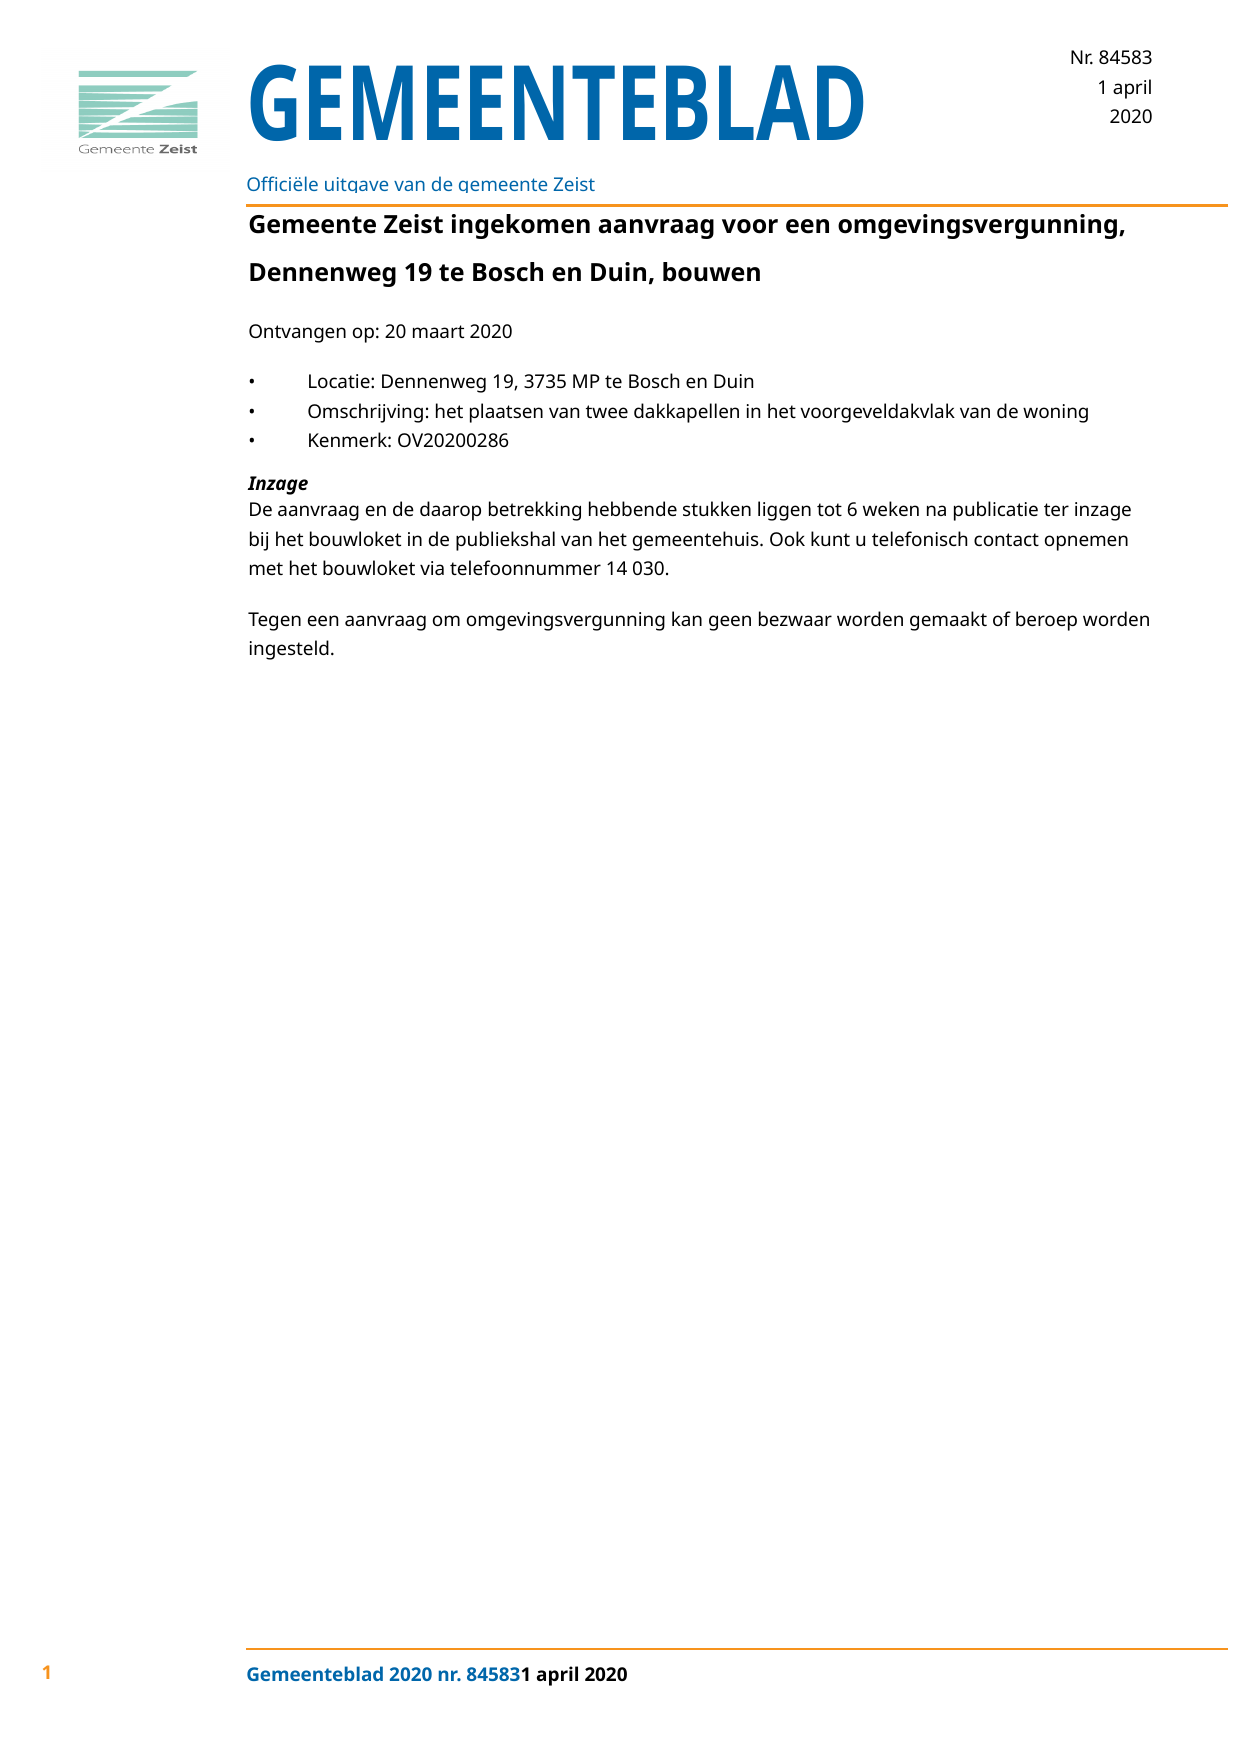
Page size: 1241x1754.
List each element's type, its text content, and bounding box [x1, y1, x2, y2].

text Ontvangen op: 20 maart 2020 [248, 318, 1152, 344]
list Kenmerk: OV20200286 [248, 427, 1152, 453]
text Tegen een aanvraag om omgevingsvergunning kan geen bezwaar worden gemaakt of beroep worden ingesteld. [248, 606, 1152, 661]
text Inzage [248, 471, 1152, 496]
picture [41, 47, 231, 172]
text Gemeente Zeist ingekomen aanvraag voor een omgevingsvergunning, Dennenweg 19 te Bosch en Duin, bouwen [248, 207, 1152, 288]
text De aanvraag en de daarop betrekking hebbende stukken liggen tot 6 weken na publicatie ter inzage bij het bouwloket in de publiekshal van het gemeentehuis. Ook kunt u telefonisch contact opnemen met het bouwloket via telefoonnummer 14 030. [248, 496, 1152, 581]
list Locatie: Dennenweg 19, 3735 MP te Bosch en Duin [248, 368, 1152, 394]
list Omschrijving: het plaatsen van twee dakkapellen in het voorgeveldakvlak van de woning [248, 398, 1152, 424]
